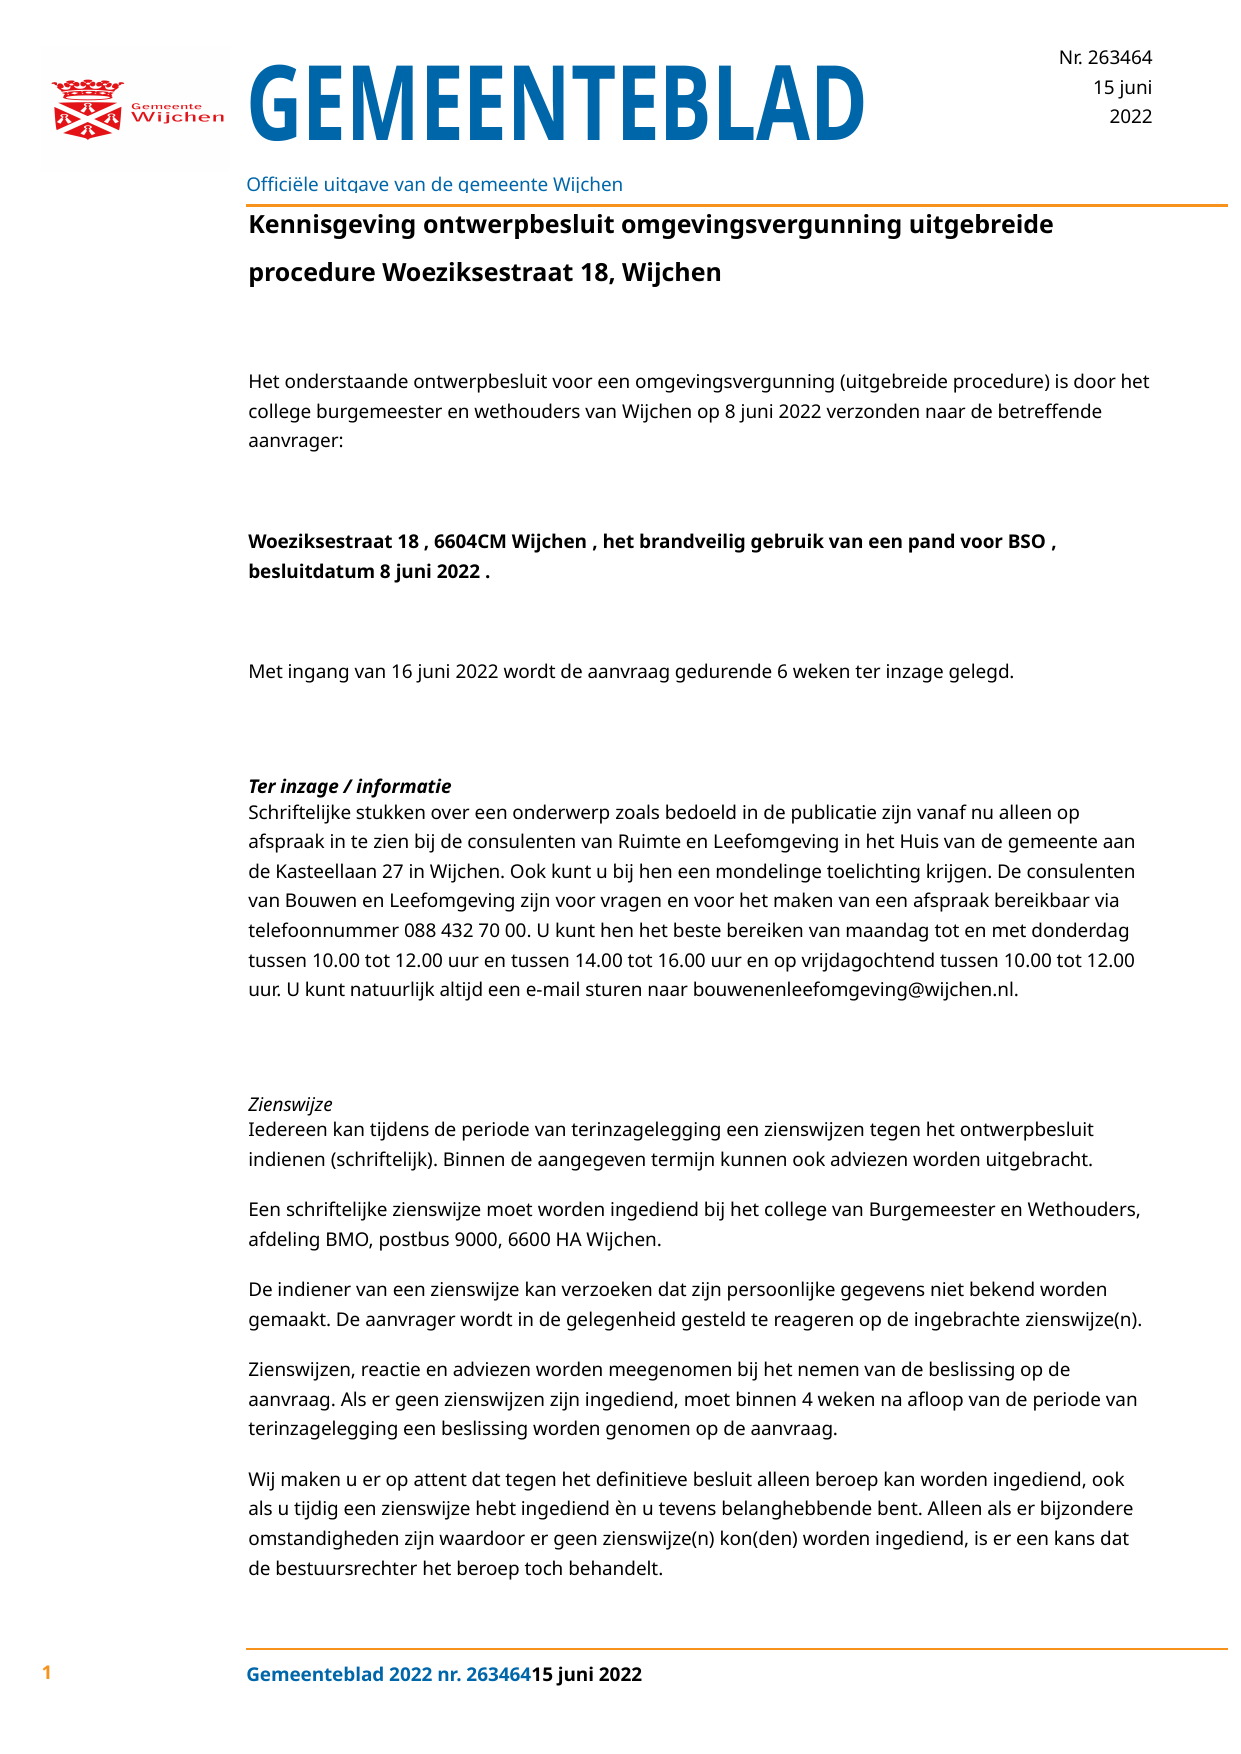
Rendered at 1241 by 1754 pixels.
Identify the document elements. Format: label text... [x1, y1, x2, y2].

text Het onderstaande ontwerpbesluit voor een omgevingsvergunning (uitgebreide procedure) is door het college burgemeester en wethouders van Wijchen op 8 juni 2022 verzonden naar de betreffende aanvrager: [248, 368, 1152, 453]
text Wij maken u er op attent dat tegen het definitieve besluit alleen beroep kan worden ingediend, ook als u tijdig een zienswijze hebt ingediend èn u tevens belanghebbende bent. Alleen als er bijzondere omstandigheden zijn waardoor er geen zienswijze(n) kon(den) worden ingediend, is er een kans dat de bestuursrechter het beroep toch behandelt. [248, 1466, 1152, 1581]
text Zienswijzen, reactie en adviezen worden meegenomen bij het nemen van de beslissing op de aanvraag. Als er geen zienswijzen zijn ingediend, moet binnen 4 weken na afloop van de periode van terinzagelegging een beslissing worden genomen op de aanvraag. [248, 1356, 1152, 1441]
text Ter inzage / informatie [248, 773, 1152, 799]
text Een schriftelijke zienswijze moet worden ingediend bij het college van Burgemeester en Wethouders, afdeling BMO, postbus 9000, 6600 HA Wijchen. [248, 1196, 1152, 1252]
text Kennisgeving ontwerpbesluit omgevingsvergunning uitgebreide procedure Woeziksestraat 18, Wijchen [248, 207, 1152, 288]
text De indiener van een zienswijze kan verzoeken dat zijn persoonlijke gegevens niet bekend worden gemaakt. De aanvrager wordt in de gelegenheid gesteld te reageren op de ingebrachte zienswijze(n). [248, 1276, 1152, 1332]
text Iedereen kan tijdens de periode van terinzagelegging een zienswijzen tegen het ontwerpbesluit indienen (schriftelijk). Binnen de aangegeven termijn kunnen ook adviezen worden uitgebracht. [248, 1116, 1152, 1172]
text Zienswijze [248, 1091, 1152, 1116]
text Schriftelijke stukken over een onderwerp zoals bedoeld in de publicatie zijn vanaf nu alleen op afspraak in te zien bij de consulenten van Ruimte en Leefomgeving in het Huis van de gemeente aan de Kasteellaan 27 in Wijchen. Ook kunt u bij hen een mondelinge toelichting krijgen. De consulenten van Bouwen en Leefomgeving zijn voor vragen en voor het maken van een afspraak bereikbaar via telefoonnummer 088 432 70 00. U kunt hen het beste bereiken van maandag tot en met donderdag tussen 10.00 tot 12.00 uur en tussen 14.00 tot 16.00 uur en op vrijdagochtend tussen 10.00 tot 12.00 uur. U kunt natuurlijk altijd een e-mail sturen naar bouwenenleefomgeving@wijchen.nl. [248, 799, 1152, 1002]
text Met ingang van 16 juni 2022 wordt de aanvraag gedurende 6 weken ter inzage gelegd. [248, 659, 1152, 684]
text Woeziksestraat 18 , 6604CM Wijchen , het brandveilig gebruik van een pand voor BSO , besluitdatum 8 juni 2022 . [248, 528, 1152, 584]
picture [41, 47, 231, 172]
